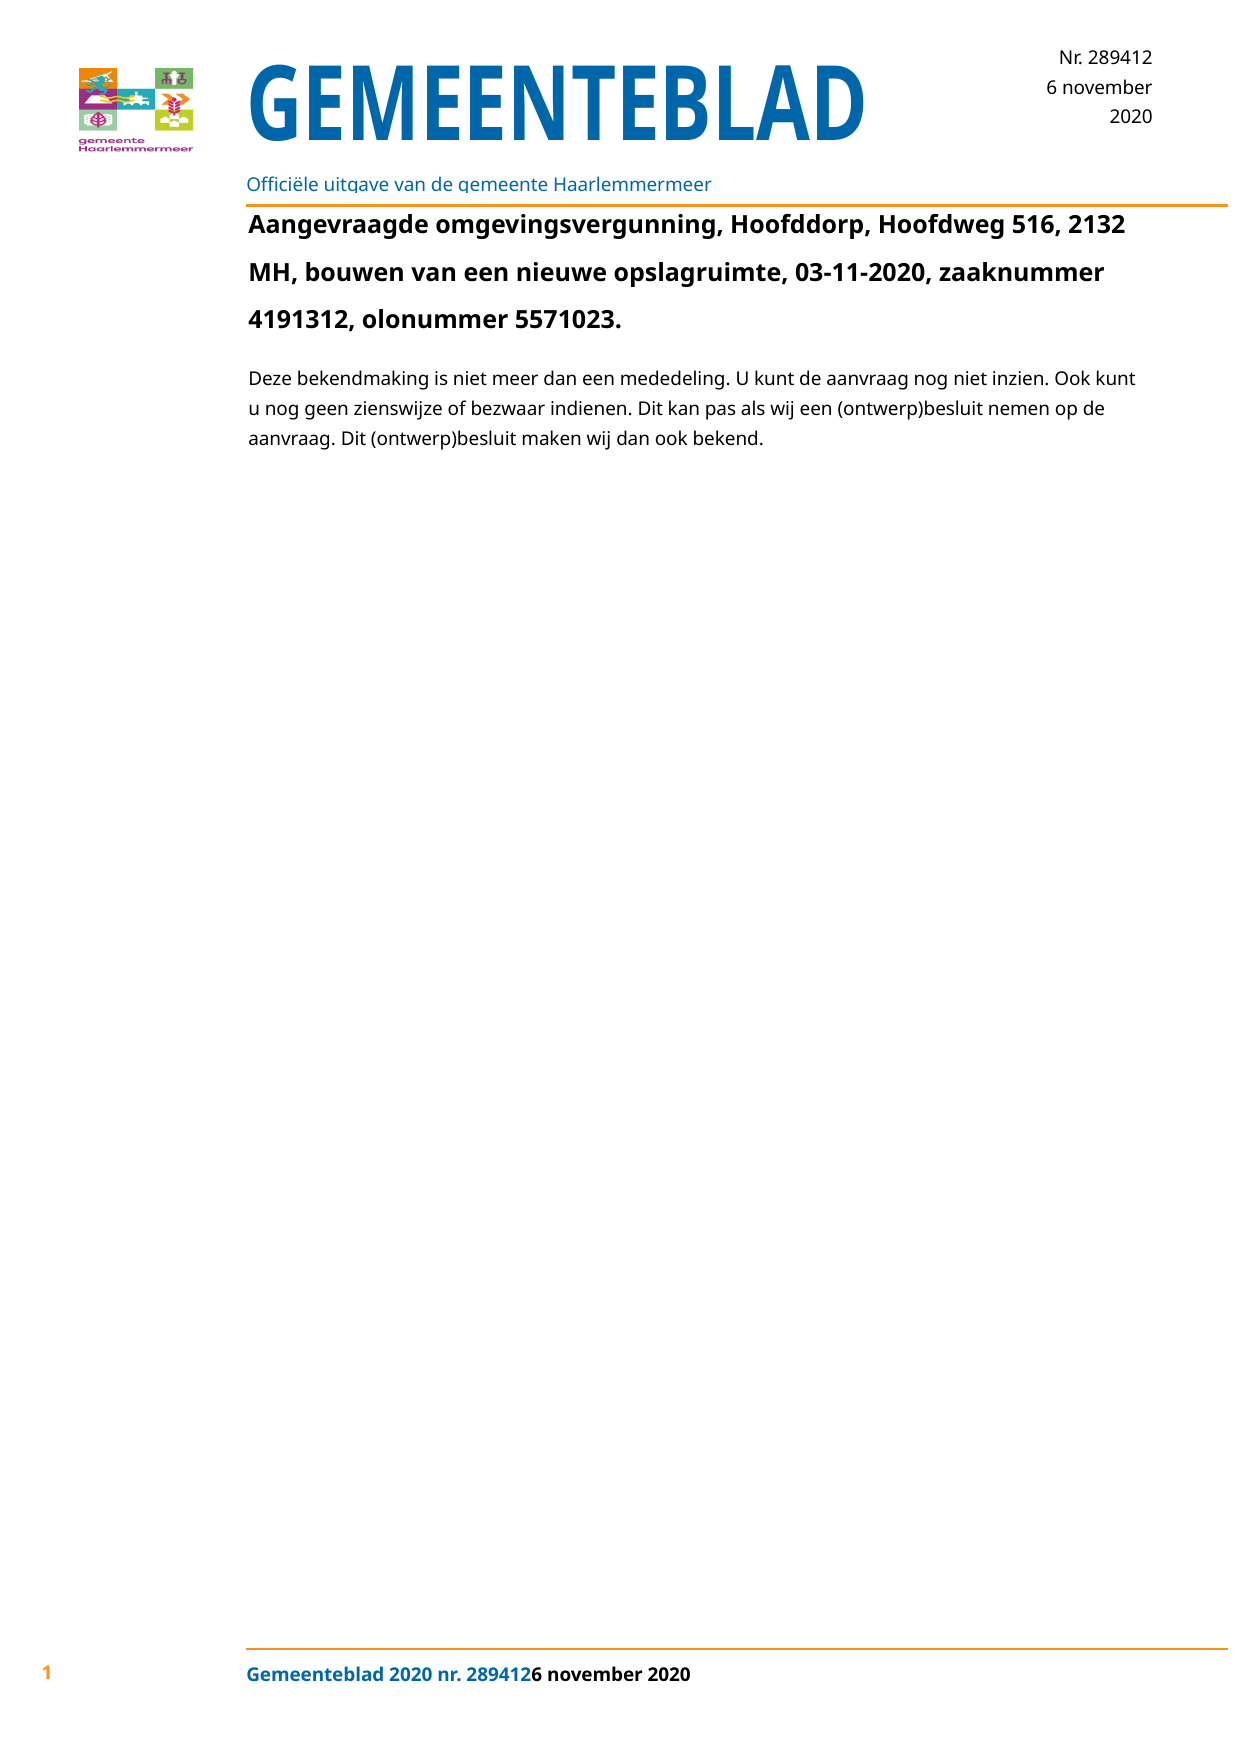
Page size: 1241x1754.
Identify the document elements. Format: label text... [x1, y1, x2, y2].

text Aangevraagde omgevingsvergunning, Hoofddorp, Hoofdweg 516, 2132 MH, bouwen van een nieuwe opslagruimte, 03-11-2020, zaaknummer 4191312, olonummer 5571023. [248, 207, 1152, 336]
picture [41, 47, 231, 172]
text Deze bekendmaking is niet meer dan een mededeling. U kunt de aanvraag nog niet inzien. Ook kunt u nog geen zienswijze of bezwaar indienen. Dit kan pas als wij een (ontwerp)besluit nemen op de aanvraag. Dit (ontwerp)besluit maken wij dan ook bekend. [248, 366, 1152, 450]
